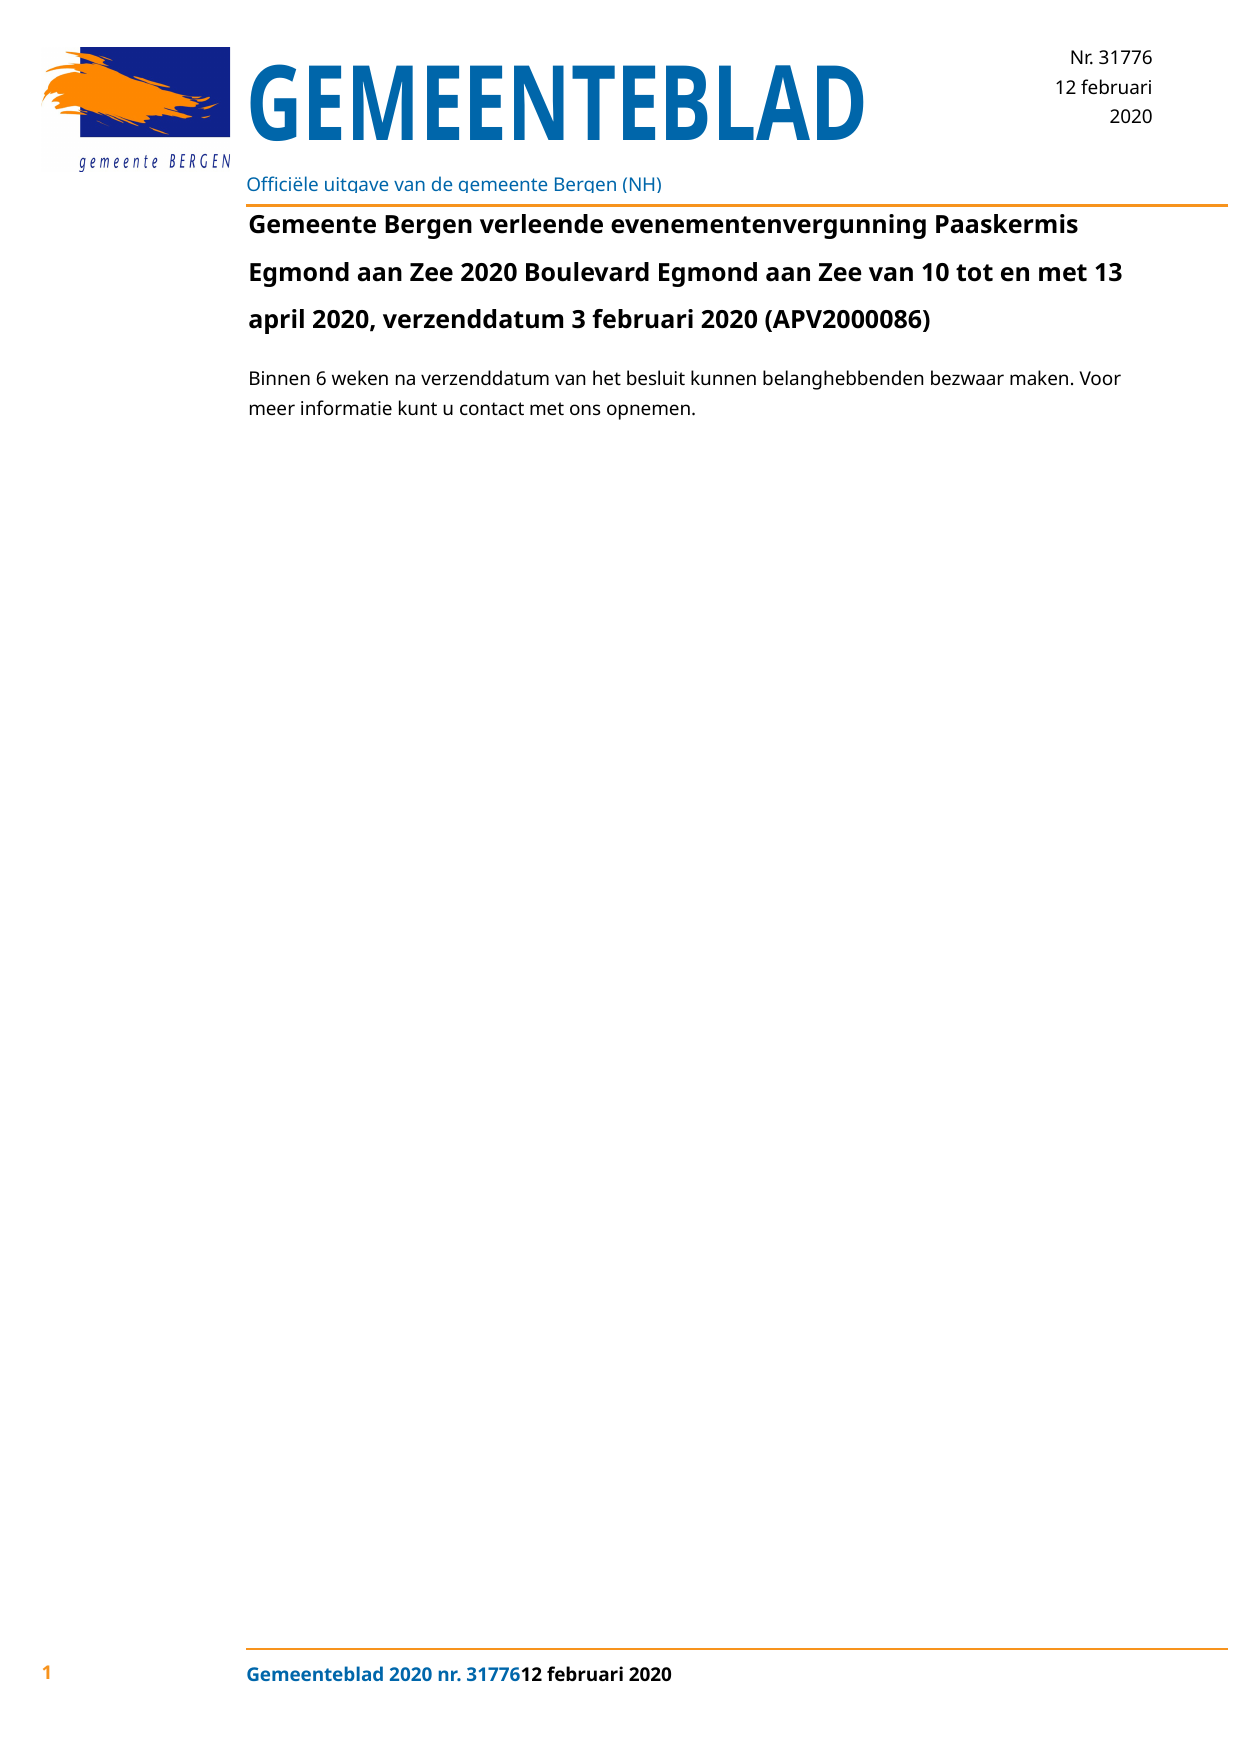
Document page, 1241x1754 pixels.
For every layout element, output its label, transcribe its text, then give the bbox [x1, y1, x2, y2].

text Binnen 6 weken na verzenddatum van het besluit kunnen belanghebbenden bezwaar maken. Voor meer informatie kunt u contact met ons opnemen. [248, 366, 1152, 421]
picture [41, 47, 231, 172]
text Gemeente Bergen verleende evenementenvergunning Paaskermis Egmond aan Zee 2020 Boulevard Egmond aan Zee van 10 tot en met 13 april 2020, verzenddatum 3 februari 2020 (APV2000086) [248, 207, 1152, 336]
